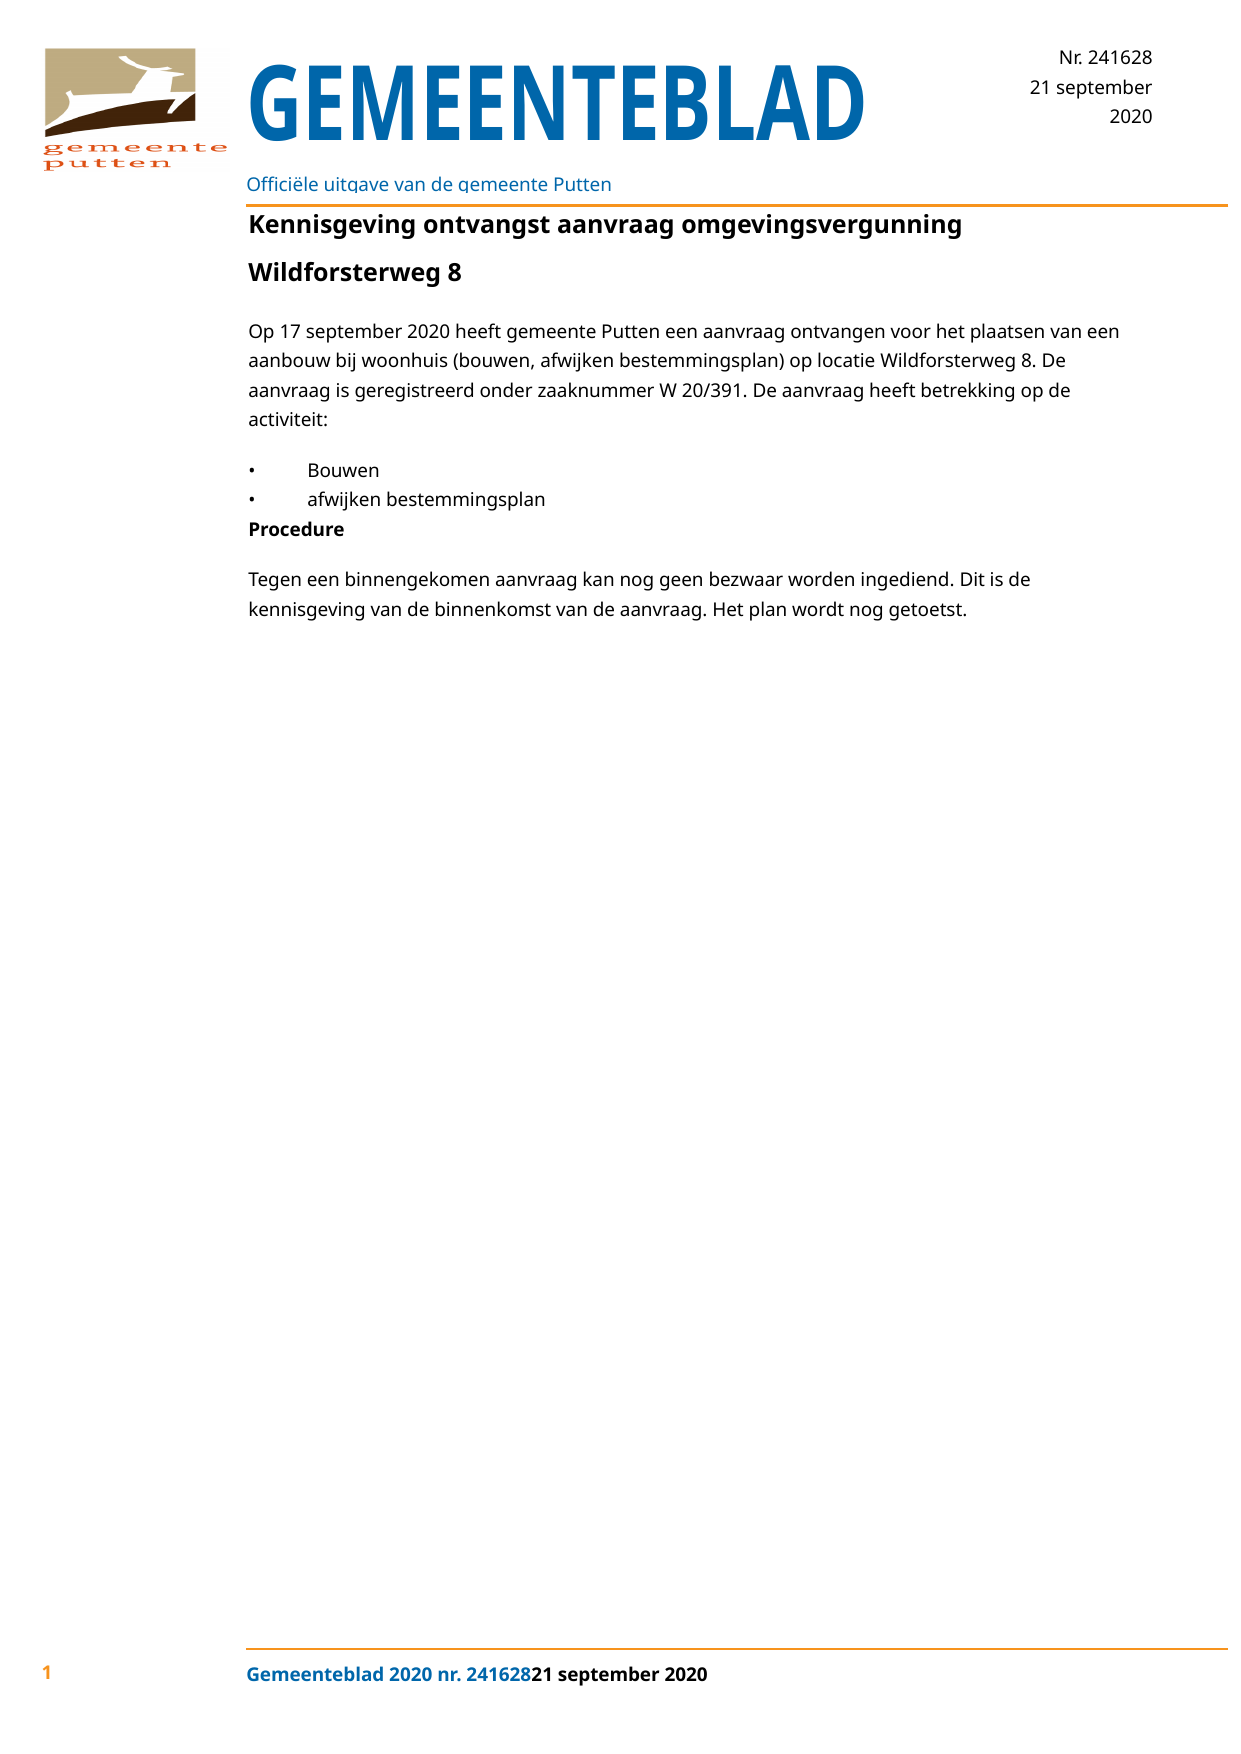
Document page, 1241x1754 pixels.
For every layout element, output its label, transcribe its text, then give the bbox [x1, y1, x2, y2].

text Op 17 september 2020 heeft gemeente Putten een aanvraag ontvangen voor het plaatsen van een aanbouw bij woonhuis (bouwen, afwijken bestemmingsplan) op locatie Wildforsterweg 8. De aanvraag is geregistreerd onder zaaknummer W 20/391. De aanvraag heeft betrekking op de activiteit: [248, 318, 1152, 432]
list afwijken bestemmingsplan [248, 487, 1152, 512]
picture [41, 47, 231, 172]
list Bouwen [248, 457, 1152, 483]
text Procedure [248, 516, 1152, 542]
text Kennisgeving ontvangst aanvraag omgevingsvergunning Wildforsterweg 8 [248, 207, 1152, 288]
text Tegen een binnengekomen aanvraag kan nog geen bezwaar worden ingediend. Dit is de kennisgeving van de binnenkomst van de aanvraag. Het plan wordt nog getoetst. [248, 567, 1152, 622]
